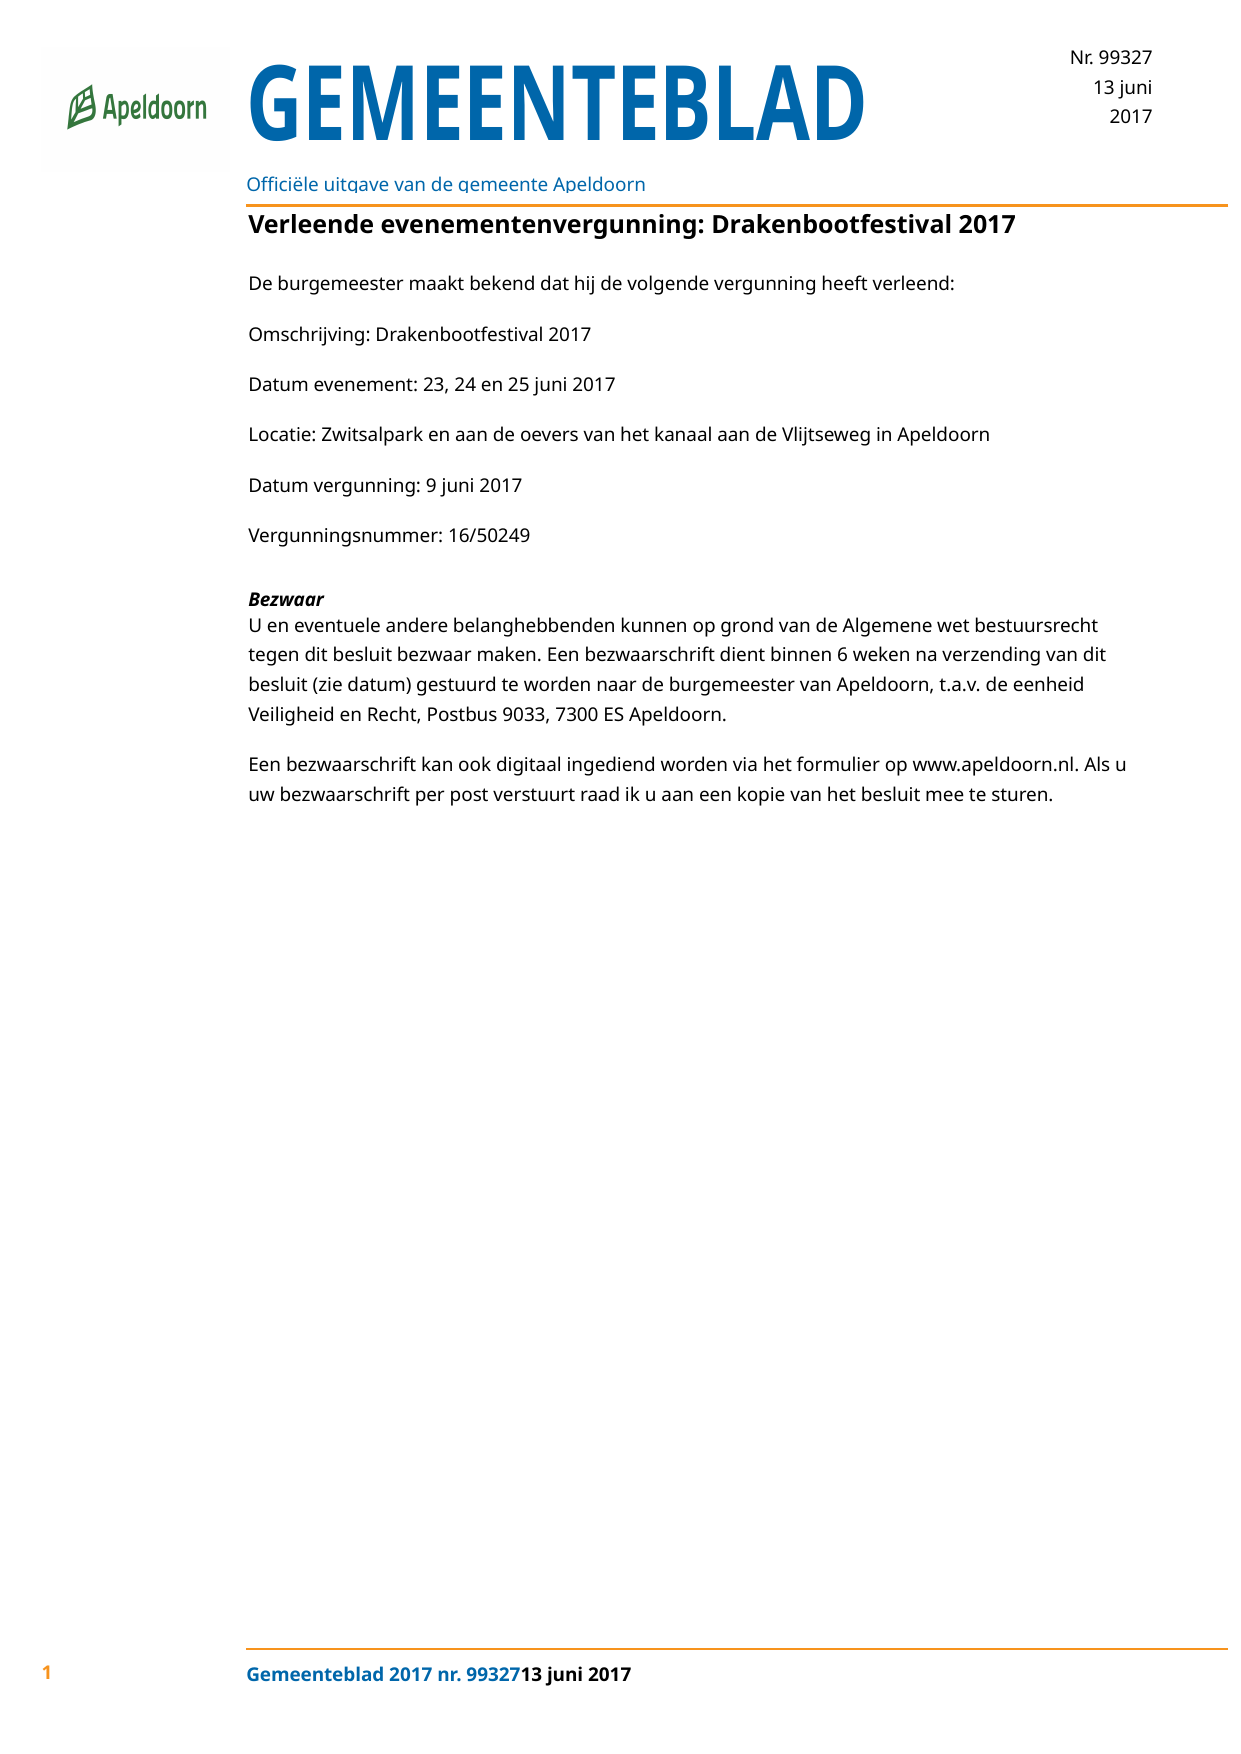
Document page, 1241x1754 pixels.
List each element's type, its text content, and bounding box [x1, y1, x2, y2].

text Verleende evenementenvergunning: Drakenbootfestival 2017 [248, 207, 1152, 241]
text Vergunningsnummer: 16/50249 [248, 522, 1152, 548]
text Een bezwaarschrift kan ook digitaal ingediend worden via het formulier op www.apeldoorn.nl. Als u uw bezwaarschrift per post verstuurt raad ik u aan een kopie van het besluit mee te sturen. [248, 751, 1152, 807]
text Datum evenement: 23, 24 en 25 juni 2017 [248, 371, 1152, 397]
picture [41, 47, 231, 172]
text U en eventuele andere belanghebbenden kunnen op grond van de Algemene wet bestuursrecht tegen dit besluit bezwaar maken. Een bezwaarschrift dient binnen 6 weken na verzending van dit besluit (zie datum) gestuurd te worden naar de burgemeester van Apeldoorn, t.a.v. de eenheid Veiligheid en Recht, Postbus 9033, 7300 ES Apeldoorn. [248, 612, 1152, 727]
text Locatie: Zwitsalpark en aan de oevers van het kanaal aan de Vlijtseweg in Apeldoorn [248, 422, 1152, 447]
text Omschrijving: Drakenbootfestival 2017 [248, 321, 1152, 346]
text De burgemeester maakt bekend dat hij de volgende vergunning heeft verleend: [248, 270, 1152, 296]
text Datum vergunning: 9 juni 2017 [248, 472, 1152, 498]
text Bezwaar [248, 586, 1152, 612]
